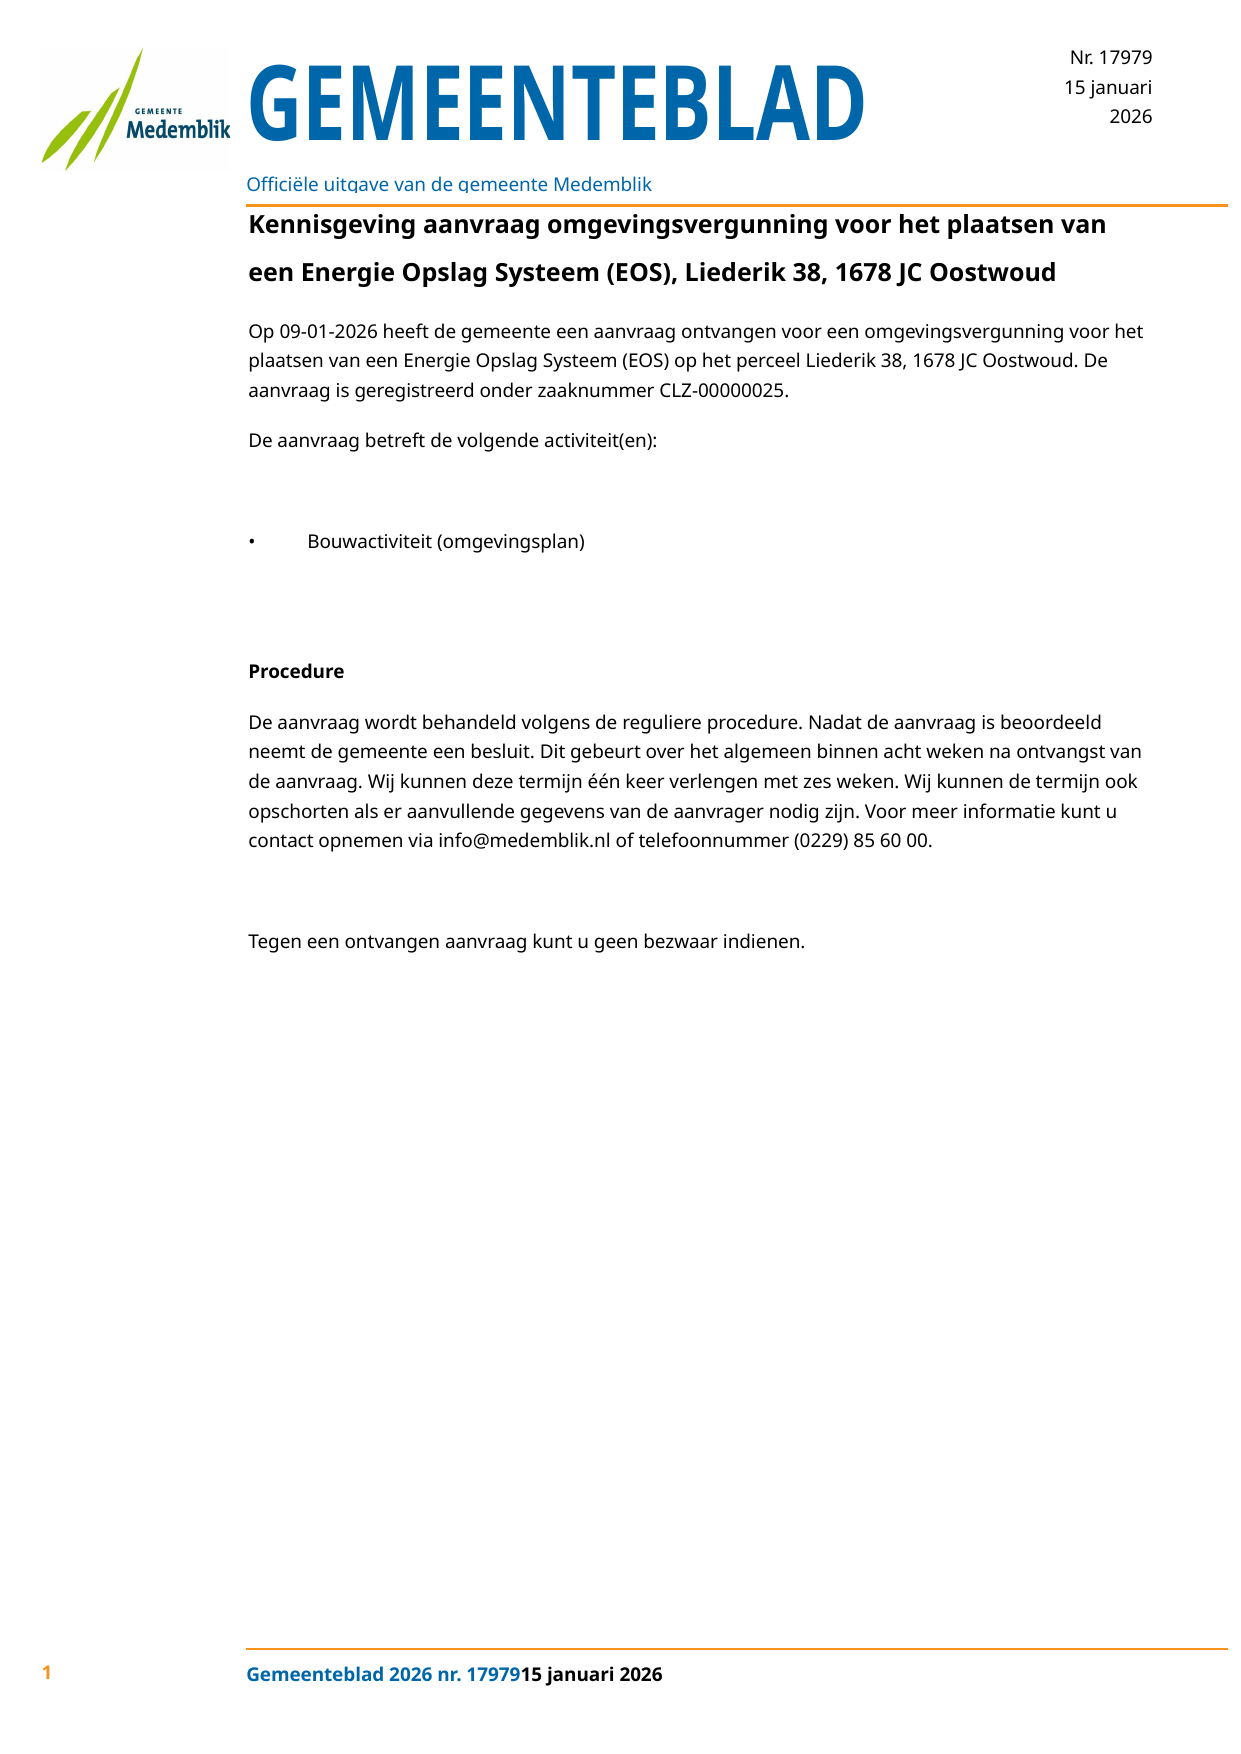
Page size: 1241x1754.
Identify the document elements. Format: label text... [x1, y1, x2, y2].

text De aanvraag wordt behandeld volgens de reguliere procedure. Nadat de aanvraag is beoordeeld neemt de gemeente een besluit. Dit gebeurt over het algemeen binnen acht weken na ontvangst van de aanvraag. Wij kunnen deze termijn één keer verlengen met zes weken. Wij kunnen de termijn ook opschorten als er aanvullende gegevens van de aanvrager nodig zijn. Voor meer informatie kunt u contact opnemen via info@medemblik.nl of telefoonnummer (0229) 85 60 00. [248, 709, 1152, 853]
text Op 09-01-2026 heeft de gemeente een aanvraag ontvangen voor een omgevingsvergunning voor het plaatsen van een Energie Opslag Systeem (EOS) op het perceel Liederik 38, 1678 JC Oostwoud. De aanvraag is geregistreerd onder zaaknummer CLZ-00000025. [248, 318, 1152, 403]
picture [41, 47, 231, 172]
text Tegen een ontvangen aanvraag kunt u geen bezwaar indienen. [248, 928, 1152, 954]
text Kennisgeving aanvraag omgevingsvergunning voor het plaatsen van een Energie Opslag Systeem (EOS), Liederik 38, 1678 JC Oostwoud [248, 207, 1152, 288]
text De aanvraag betreft de volgende activiteit(en): [248, 427, 1152, 453]
list Bouwactiviteit (omgevingsplan) [248, 528, 1152, 554]
text Procedure [248, 659, 1152, 684]
